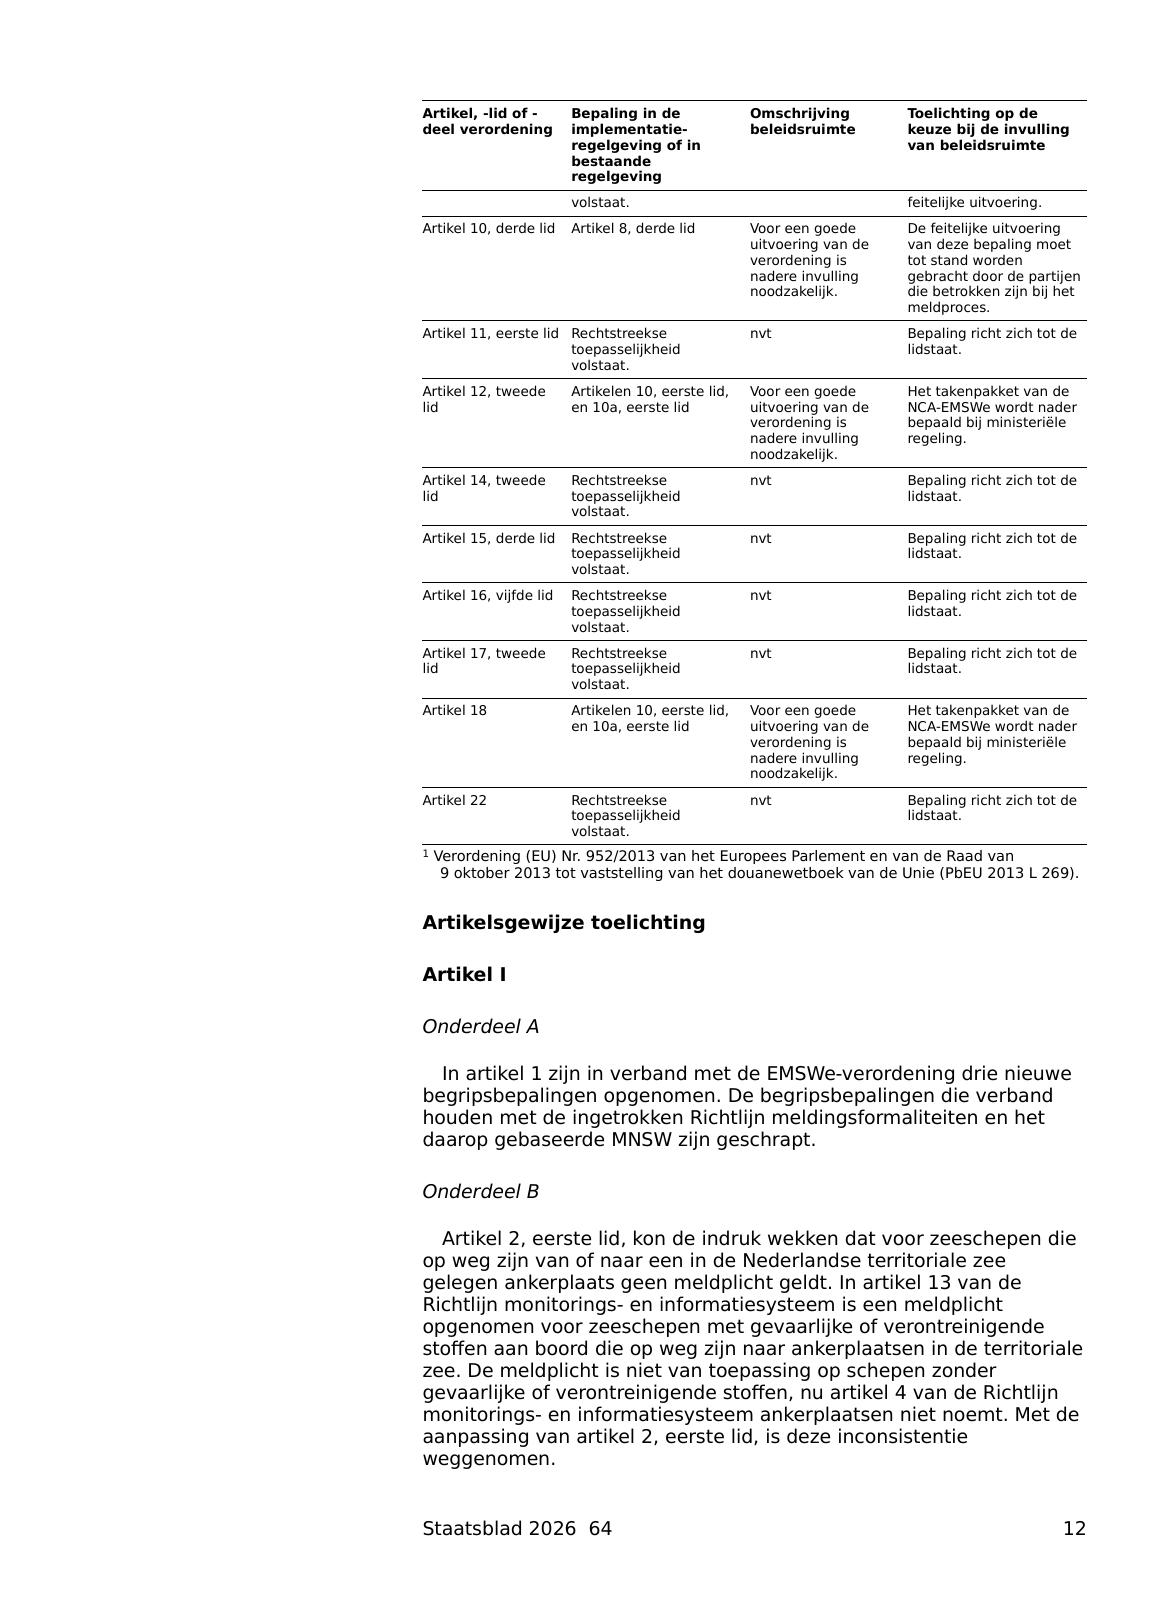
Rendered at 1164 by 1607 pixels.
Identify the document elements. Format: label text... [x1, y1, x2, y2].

table_cell Rechtstreekse toepasselijkheid volstaat. [565, 583, 744, 640]
table_cell [744, 191, 901, 216]
table_cell nvt [744, 788, 901, 844]
table_cell Artikel 10, derde lid [422, 217, 565, 320]
table_cell Artikel 22 [422, 788, 565, 844]
table_cell Artikel 8, derde lid [565, 217, 744, 320]
table_cell 1 Verordening (EU) Nr. 952/2013 van het Europees Parlement en van de Raad van 9 oktober 2013 tot vaststelling van het douanewetboek van de Unie (PbEU 2013 L 269). [422, 845, 1087, 882]
table_cell Bepaling richt zich tot de lidstaat. [901, 583, 1087, 640]
table_cell nvt [744, 321, 901, 378]
table_header Bepaling in de implementatie-regelgeving of in bestaande regelgeving [565, 101, 744, 189]
table_cell Artikel 11, eerste lid [422, 321, 565, 378]
table_cell Bepaling richt zich tot de lidstaat. [901, 641, 1087, 697]
table_cell Voor een goede uitvoering van de verordening is nadere invulling noodzakelijk. [744, 379, 901, 467]
table_cell Artikel 15, derde lid [422, 526, 565, 582]
subtitle Onderdeel A [422, 1016, 1087, 1038]
text In artikel 1 zijn in verband met de EMSWe-verordening drie nieuwe begripsbepalingen opgenomen. De begripsbepalingen die verband houden met de ingetrokken Richtlijn meldingsformaliteiten en het daarop gebaseerde MNSW zijn geschrapt. [422, 1063, 1087, 1151]
subtitle Artikel I [422, 964, 1087, 986]
table_cell Artikel 12, tweede lid [422, 379, 565, 467]
table_header Toelichting op de keuze bij de invulling van beleidsruimte [901, 101, 1087, 189]
table_cell Het takenpakket van de NCA-EMSWe wordt nader bepaald bij ministeriële regeling. [901, 699, 1087, 787]
table_cell Artikel 16, vijfde lid [422, 583, 565, 640]
subtitle Onderdeel B [422, 1181, 1087, 1203]
table_cell Rechtstreekse toepasselijkheid volstaat. [565, 526, 744, 582]
table_cell Voor een goede uitvoering van de verordening is nadere invulling noodzakelijk. [744, 699, 901, 787]
table_cell Rechtstreekse toepasselijkheid volstaat. [565, 788, 744, 844]
text Artikel 2, eerste lid, kon de indruk wekken dat voor zeeschepen die op weg zijn van of naar een in de Nederlandse territoriale zee gelegen ankerplaats geen meldplicht geldt. In artikel 13 van de Richtlijn monitorings- en informatiesysteem is een meldplicht opgenomen voor zeeschepen met gevaarlijke of verontreinigende stoffen aan boord die op weg zijn naar ankerplaatsen in de territoriale zee. De meldplicht is niet van toepassing op schepen zonder gevaarlijke of verontreinigende stoffen, nu artikel 4 van de Richtlijn monitorings- en informatiesysteem ankerplaatsen niet noemt. Met de aanpassing van artikel 2, eerste lid, is deze inconsistentie weggenomen. [422, 1228, 1087, 1469]
table_cell Artikelen 10, eerste lid, en 10a, eerste lid [565, 379, 744, 467]
table_cell Rechtstreekse toepasselijkheid volstaat. [565, 641, 744, 697]
table_cell nvt [744, 468, 901, 525]
table_cell Bepaling richt zich tot de lidstaat. [901, 788, 1087, 844]
table_cell feitelijke uitvoering. [901, 191, 1087, 216]
table_cell Artikelen 10, eerste lid, en 10a, eerste lid [565, 699, 744, 787]
table_cell Bepaling richt zich tot de lidstaat. [901, 321, 1087, 378]
table_cell Artikel 17, tweede lid [422, 641, 565, 697]
table_cell volstaat. [565, 191, 744, 216]
table_cell Artikel 18 [422, 699, 565, 787]
table_cell [422, 191, 565, 216]
table_cell Artikel 14, tweede lid [422, 468, 565, 525]
table_cell Voor een goede uitvoering van de verordening is nadere invulling noodzakelijk. [744, 217, 901, 320]
table_cell De feitelijke uitvoering van deze bepaling moet tot stand worden gebracht door de partijen die betrokken zijn bij het meldproces. [901, 217, 1087, 320]
table_cell Bepaling richt zich tot de lidstaat. [901, 526, 1087, 582]
table_cell nvt [744, 526, 901, 582]
subtitle Artikelsgewijze toelichting [422, 912, 1087, 934]
table_cell Rechtstreekse toepasselijkheid volstaat. [565, 321, 744, 378]
table_header Omschrijving beleidsruimte [744, 101, 901, 189]
table_header Artikel, -lid of -deel verordening [422, 101, 565, 189]
table_cell nvt [744, 583, 901, 640]
table_cell Het takenpakket van de NCA-EMSWe wordt nader bepaald bij ministeriële regeling. [901, 379, 1087, 467]
table_cell nvt [744, 641, 901, 697]
table_cell Bepaling richt zich tot de lidstaat. [901, 468, 1087, 525]
table_cell Rechtstreekse toepasselijkheid volstaat. [565, 468, 744, 525]
